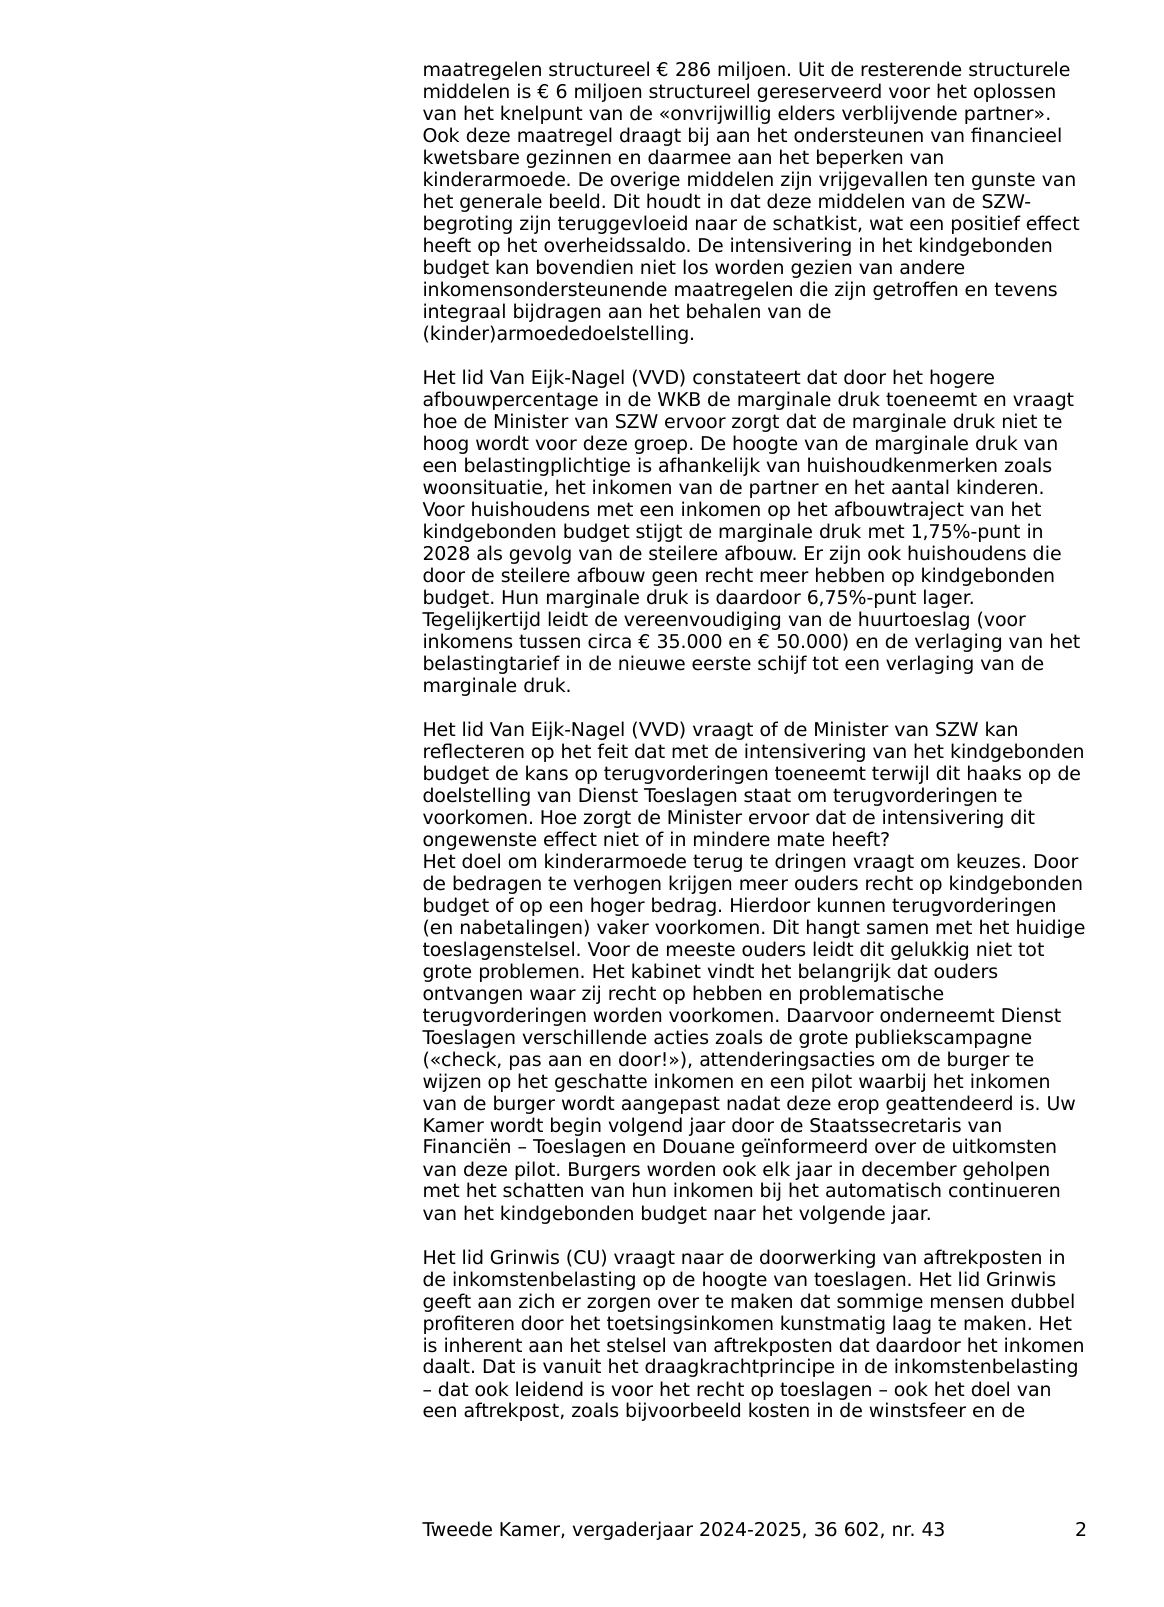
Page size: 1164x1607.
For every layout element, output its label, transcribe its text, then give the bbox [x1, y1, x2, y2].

text Ook deze maatregel draagt bij aan het ondersteunen van financieel kwetsbare gezinnen en daarmee aan het beperken van kinderarmoede. De overige middelen zijn vrijgevallen ten gunste van het generale beeld. Dit houdt in dat deze middelen van de SZW-begroting zijn teruggevloeid naar de schatkist, wat een positief effect heeft op het overheidssaldo. De intensivering in het kindgebonden budget kan bovendien niet los worden gezien van andere inkomensondersteunende maatregelen die zijn getroffen en tevens integraal bijdragen aan het behalen van de (kinder)armoededoelstelling. [422, 125, 1087, 345]
text maatregelen structureel € 286 miljoen. Uit de resterende structurele middelen is € 6 miljoen structureel gereserveerd voor het oplossen van het knelpunt van de «onvrijwillig elders verblijvende partner». [422, 59, 1087, 125]
text Het lid Van Eijk-Nagel (VVD) constateert dat door het hogere afbouwpercentage in de WKB de marginale druk toeneemt en vraagt hoe de Minister van SZW ervoor zorgt dat de marginale druk niet te hoog wordt voor deze groep. De hoogte van de marginale druk van een belastingplichtige is afhankelijk van huishoudkenmerken zoals woonsituatie, het inkomen van de partner en het aantal kinderen. Voor huishoudens met een inkomen op het afbouwtraject van het kindgebonden budget stijgt de marginale druk met 1,75%-punt in 2028 als gevolg van de steilere afbouw. Er zijn ook huishoudens die door de steilere afbouw geen recht meer hebben op kindgebonden budget. Hun marginale druk is daardoor 6,75%-punt lager. Tegelijkertijd leidt de vereenvoudiging van de huurtoeslag (voor inkomens tussen circa € 35.000 en € 50.000) en de verlaging van het belastingtarief in de nieuwe eerste schijf tot een verlaging van de marginale druk. [422, 367, 1087, 697]
text Het doel om kinderarmoede terug te dringen vraagt om keuzes. Door de bedragen te verhogen krijgen meer ouders recht op kindgebonden budget of op een hoger bedrag. Hierdoor kunnen terugvorderingen (en nabetalingen) vaker voorkomen. Dit hangt samen met het huidige toeslagenstelsel. Voor de meeste ouders leidt dit gelukkig niet tot grote problemen. Het kabinet vindt het belangrijk dat ouders ontvangen waar zij recht op hebben en problematische terugvorderingen worden voorkomen. Daarvoor onderneemt Dienst Toeslagen verschillende acties zoals de grote publiekscampagne («check, pas aan en door!»), attenderingsacties om de burger te wijzen op het geschatte inkomen en een pilot waarbij het inkomen van de burger wordt aangepast nadat deze erop geattendeerd is. Uw Kamer wordt begin volgend jaar door de Staatssecretaris van Financiën – Toeslagen en Douane geïnformeerd over de uitkomsten van deze pilot. Burgers worden ook elk jaar in december geholpen met het schatten van hun inkomen bij het automatisch continueren van het kindgebonden budget naar het volgende jaar. [422, 851, 1087, 1224]
text Het lid Grinwis (CU) vraagt naar de doorwerking van aftrekposten in de inkomstenbelasting op de hoogte van toeslagen. Het lid Grinwis geeft aan zich er zorgen over te maken dat sommige mensen dubbel profiteren door het toetsingsinkomen kunstmatig laag te maken. Het is inherent aan het stelsel van aftrekposten dat daardoor het inkomen daalt. Dat is vanuit het draagkrachtprincipe in de inkomstenbelasting – dat ook leidend is voor het recht op toeslagen – ook het doel van een aftrekpost, zoals bijvoorbeeld kosten in de winstsfeer en de [422, 1247, 1087, 1422]
text Het lid Van Eijk-Nagel (VVD) vraagt of de Minister van SZW kan reflecteren op het feit dat met de intensivering van het kindgebonden budget de kans op terugvorderingen toeneemt terwijl dit haaks op de doelstelling van Dienst Toeslagen staat om terugvorderingen te voorkomen. Hoe zorgt de Minister ervoor dat de intensivering dit ongewenste effect niet of in mindere mate heeft? [422, 719, 1087, 851]
